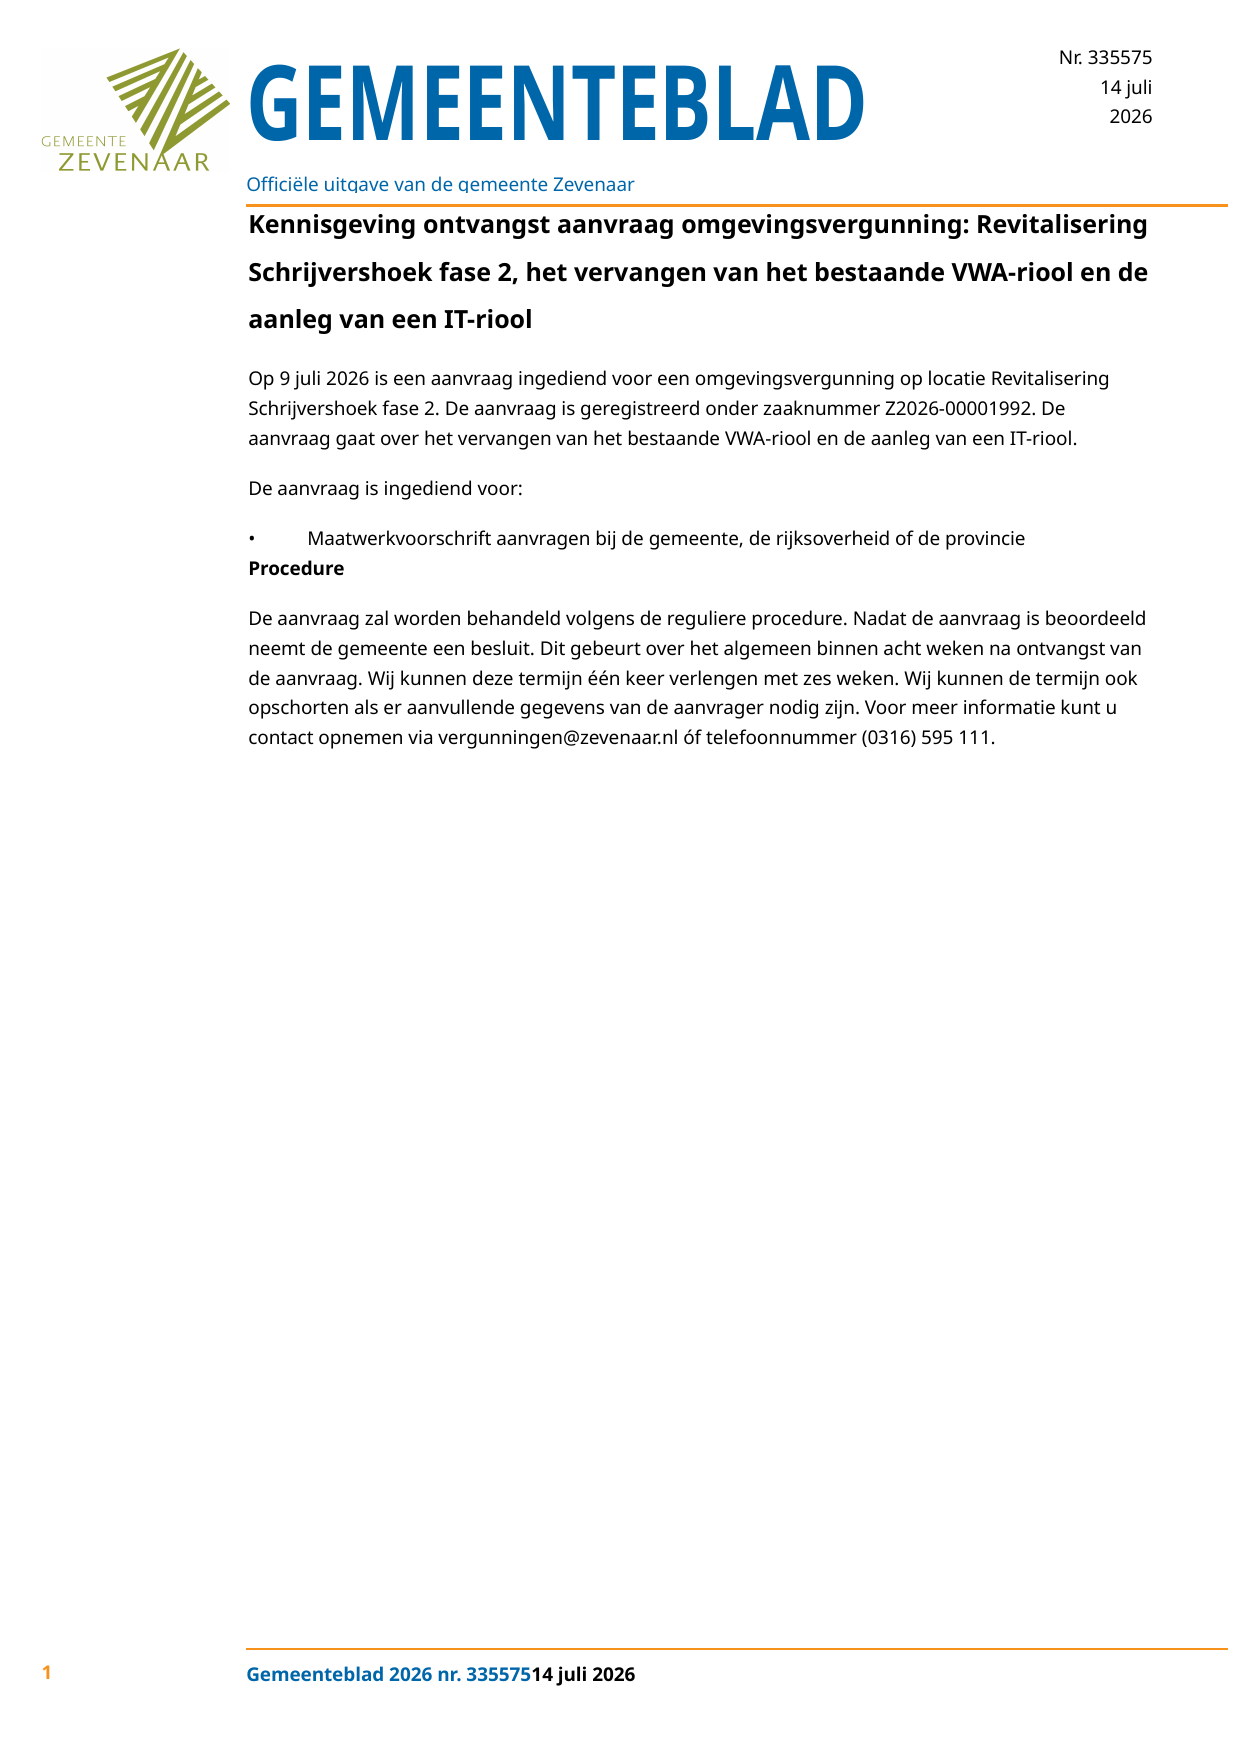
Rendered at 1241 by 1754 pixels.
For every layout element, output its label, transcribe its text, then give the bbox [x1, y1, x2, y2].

text Kennisgeving ontvangst aanvraag omgevingsvergunning: Revitalisering Schrijvershoek fase 2, het vervangen van het bestaande VWA-riool en de aanleg van een IT-riool [248, 207, 1152, 336]
text De aanvraag zal worden behandeld volgens de reguliere procedure. Nadat de aanvraag is beoordeeld neemt de gemeente een besluit. Dit gebeurt over het algemeen binnen acht weken na ontvangst van de aanvraag. Wij kunnen deze termijn één keer verlengen met zes weken. Wij kunnen de termijn ook opschorten als er aanvullende gegevens van de aanvrager nodig zijn. Voor meer informatie kunt u contact opnemen via vergunningen@zevenaar.nl óf telefoonnummer (0316) 595 111. [248, 606, 1152, 749]
text Op 9 juli 2026 is een aanvraag ingediend voor een omgevingsvergunning op locatie Revitalisering Schrijvershoek fase 2. De aanvraag is geregistreerd onder zaaknummer Z2026-00001992. De aanvraag gaat over het vervangen van het bestaande VWA-riool en de aanleg van een IT-riool. [248, 366, 1152, 450]
picture [41, 47, 231, 172]
text De aanvraag is ingediend voor: [248, 475, 1152, 501]
text Procedure [248, 555, 1152, 581]
list Maatwerkvoorschrift aanvragen bij de gemeente, de rijksoverheid of de provincie [248, 526, 1152, 551]
